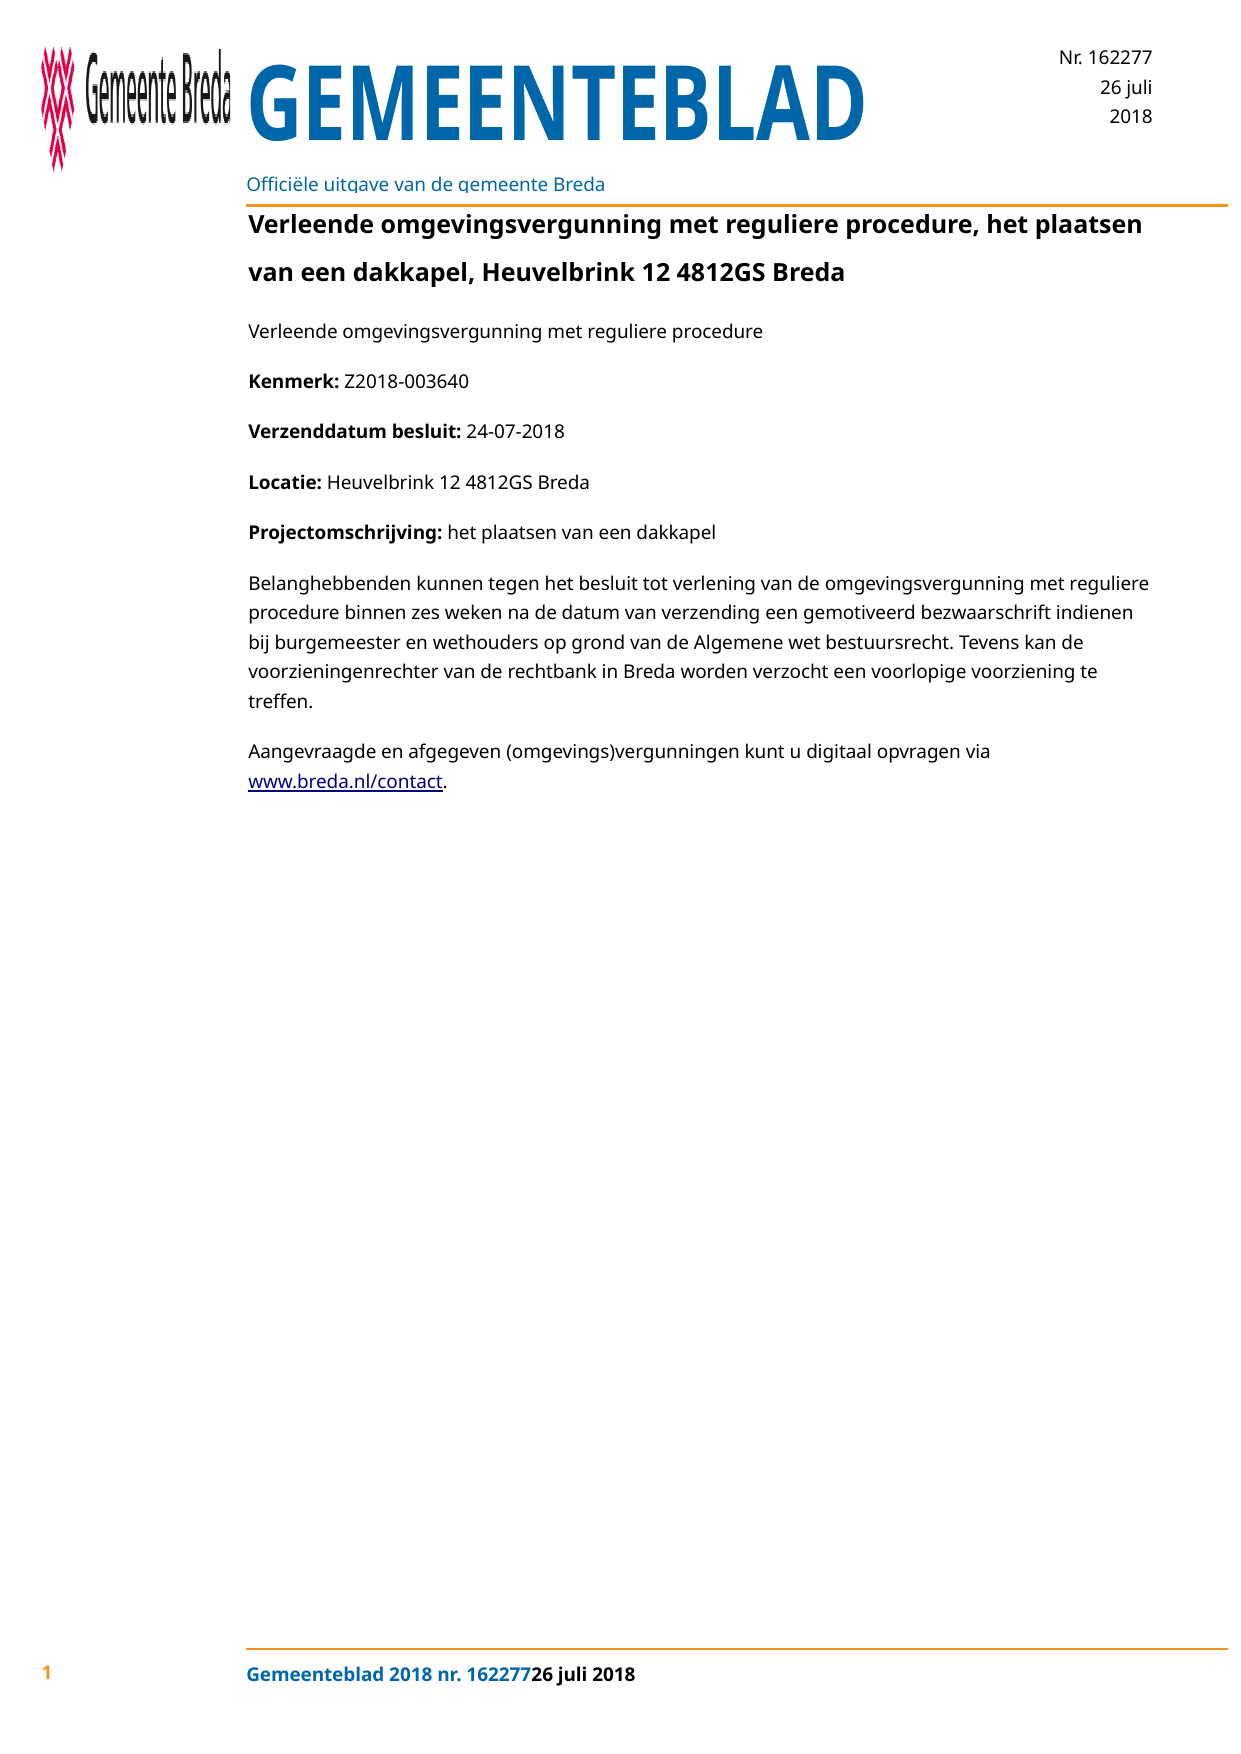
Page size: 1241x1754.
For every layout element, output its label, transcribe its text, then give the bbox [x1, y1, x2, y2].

text Belanghebbenden kunnen tegen het besluit tot verlening van de omgevingsvergunning met reguliere procedure binnen zes weken na de datum van verzending een gemotiveerd bezwaarschrift indienen bij burgemeester en wethouders op grond van de Algemene wet bestuursrecht. Tevens kan de voorzieningenrechter van de rechtbank in Breda worden verzocht een voorlopige voorziening te treffen. [248, 570, 1152, 714]
text Projectomschrijving: het plaatsen van een dakkapel [248, 519, 1152, 545]
picture [41, 47, 231, 172]
text Verleende omgevingsvergunning met reguliere procedure, het plaatsen van een dakkapel, Heuvelbrink 12 4812GS Breda [248, 207, 1152, 288]
text Verzenddatum besluit: 24-07-2018 [248, 419, 1152, 444]
text Kenmerk: Z2018-003640 [248, 368, 1152, 394]
text Aangevraagde en afgegeven (omgevings)vergunningen kunt u digitaal opvragen via www.breda.nl/contact. [248, 739, 1152, 794]
text Locatie: Heuvelbrink 12 4812GS Breda [248, 469, 1152, 495]
text Verleende omgevingsvergunning met reguliere procedure [248, 318, 1152, 344]
